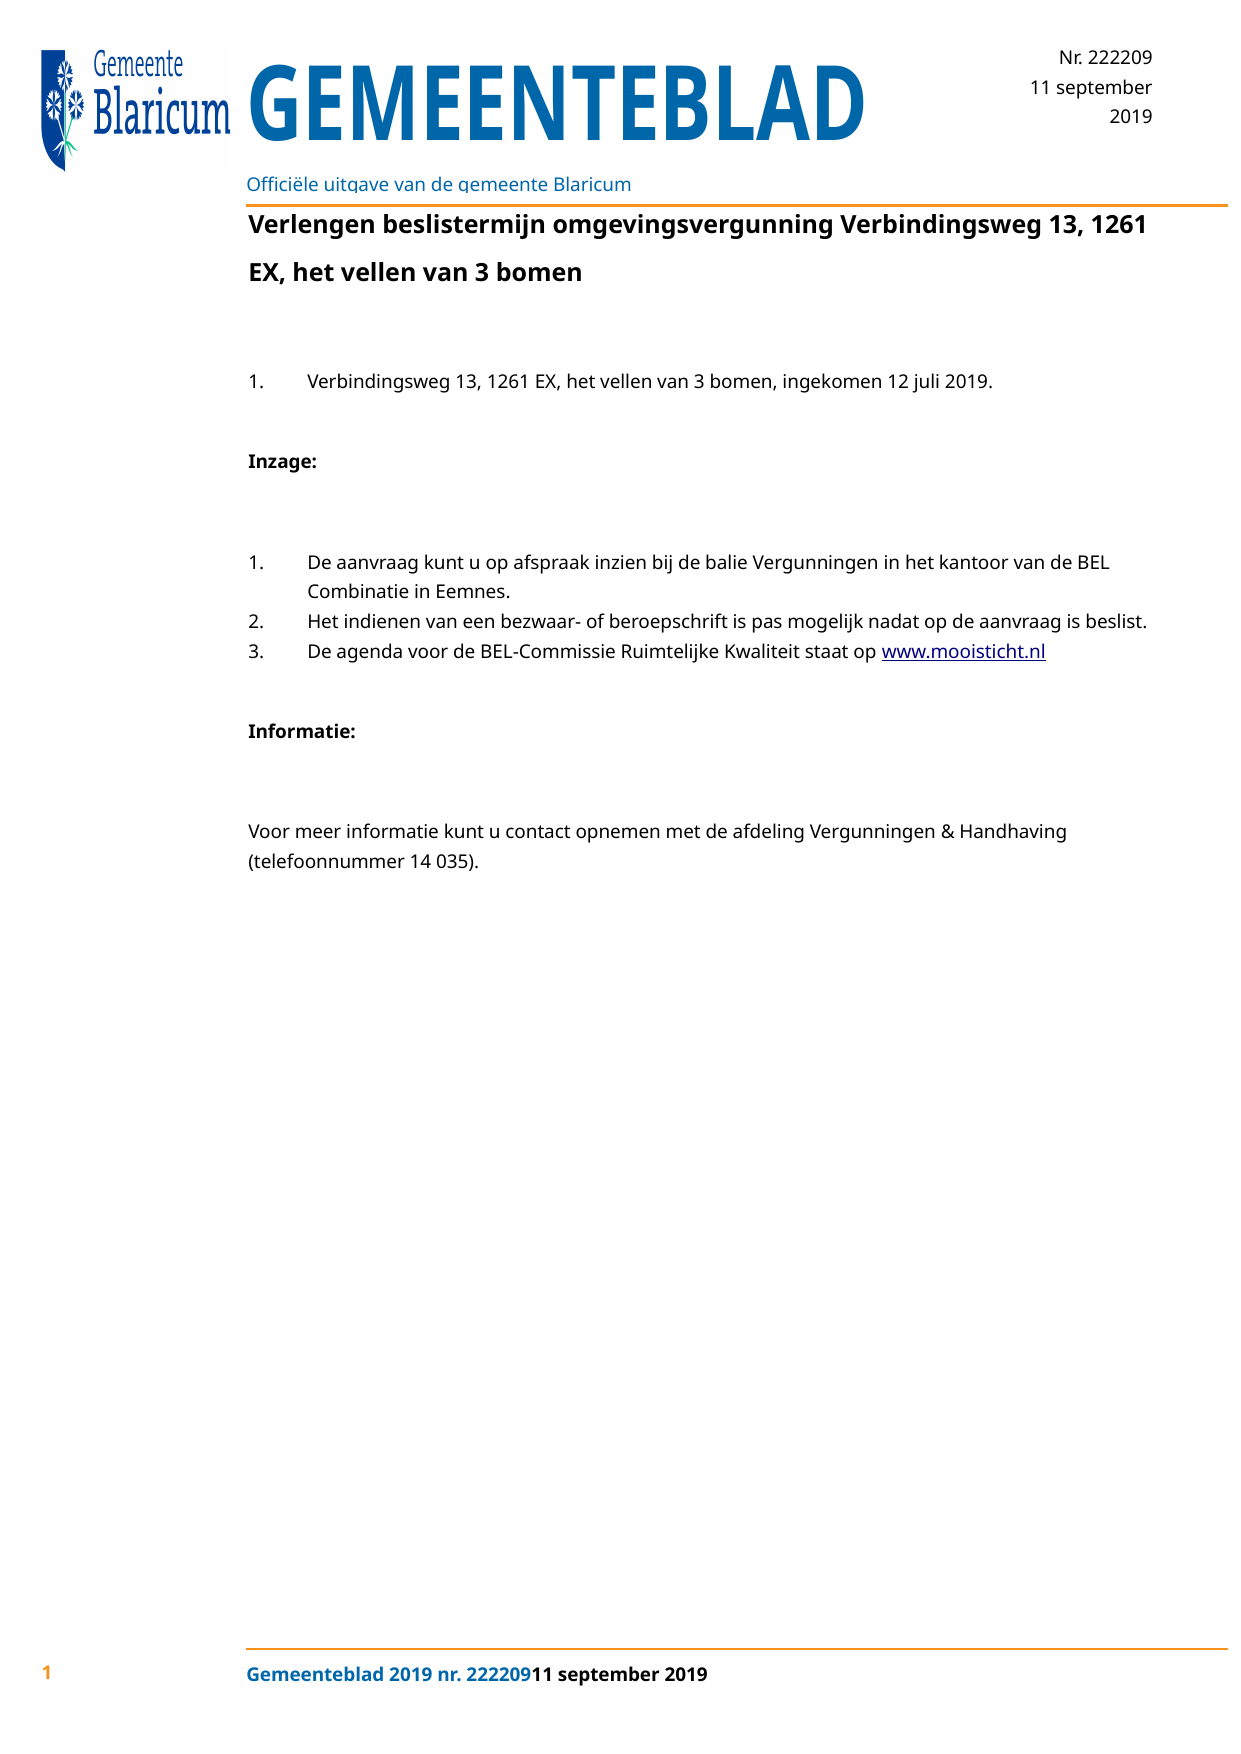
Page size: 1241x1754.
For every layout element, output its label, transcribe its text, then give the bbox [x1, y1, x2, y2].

list De aanvraag kunt u op afspraak inzien bij de balie Vergunningen in het kantoor van de BEL Combinatie in Eemnes. [248, 549, 1152, 604]
text Voor meer informatie kunt u contact opnemen met de afdeling Vergunningen & Handhaving (telefoonnummer 14 035). [248, 819, 1152, 874]
text Inzage: [248, 448, 1152, 474]
picture [41, 47, 231, 172]
list Het indienen van een bezwaar- of beroepschrift is pas mogelijk nadat op de aanvraag is beslist. [248, 608, 1152, 634]
list Verbindingsweg 13, 1261 EX, het vellen van 3 bomen, ingekomen 12 juli 2019. [248, 368, 1152, 394]
text Informatie: [248, 718, 1152, 744]
list De agenda voor de BEL-Commissie Ruimtelijke Kwaliteit staat op www.mooisticht.nl [248, 638, 1152, 664]
text Verlengen beslistermijn omgevingsvergunning Verbindingsweg 13, 1261 EX, het vellen van 3 bomen [248, 207, 1152, 288]
